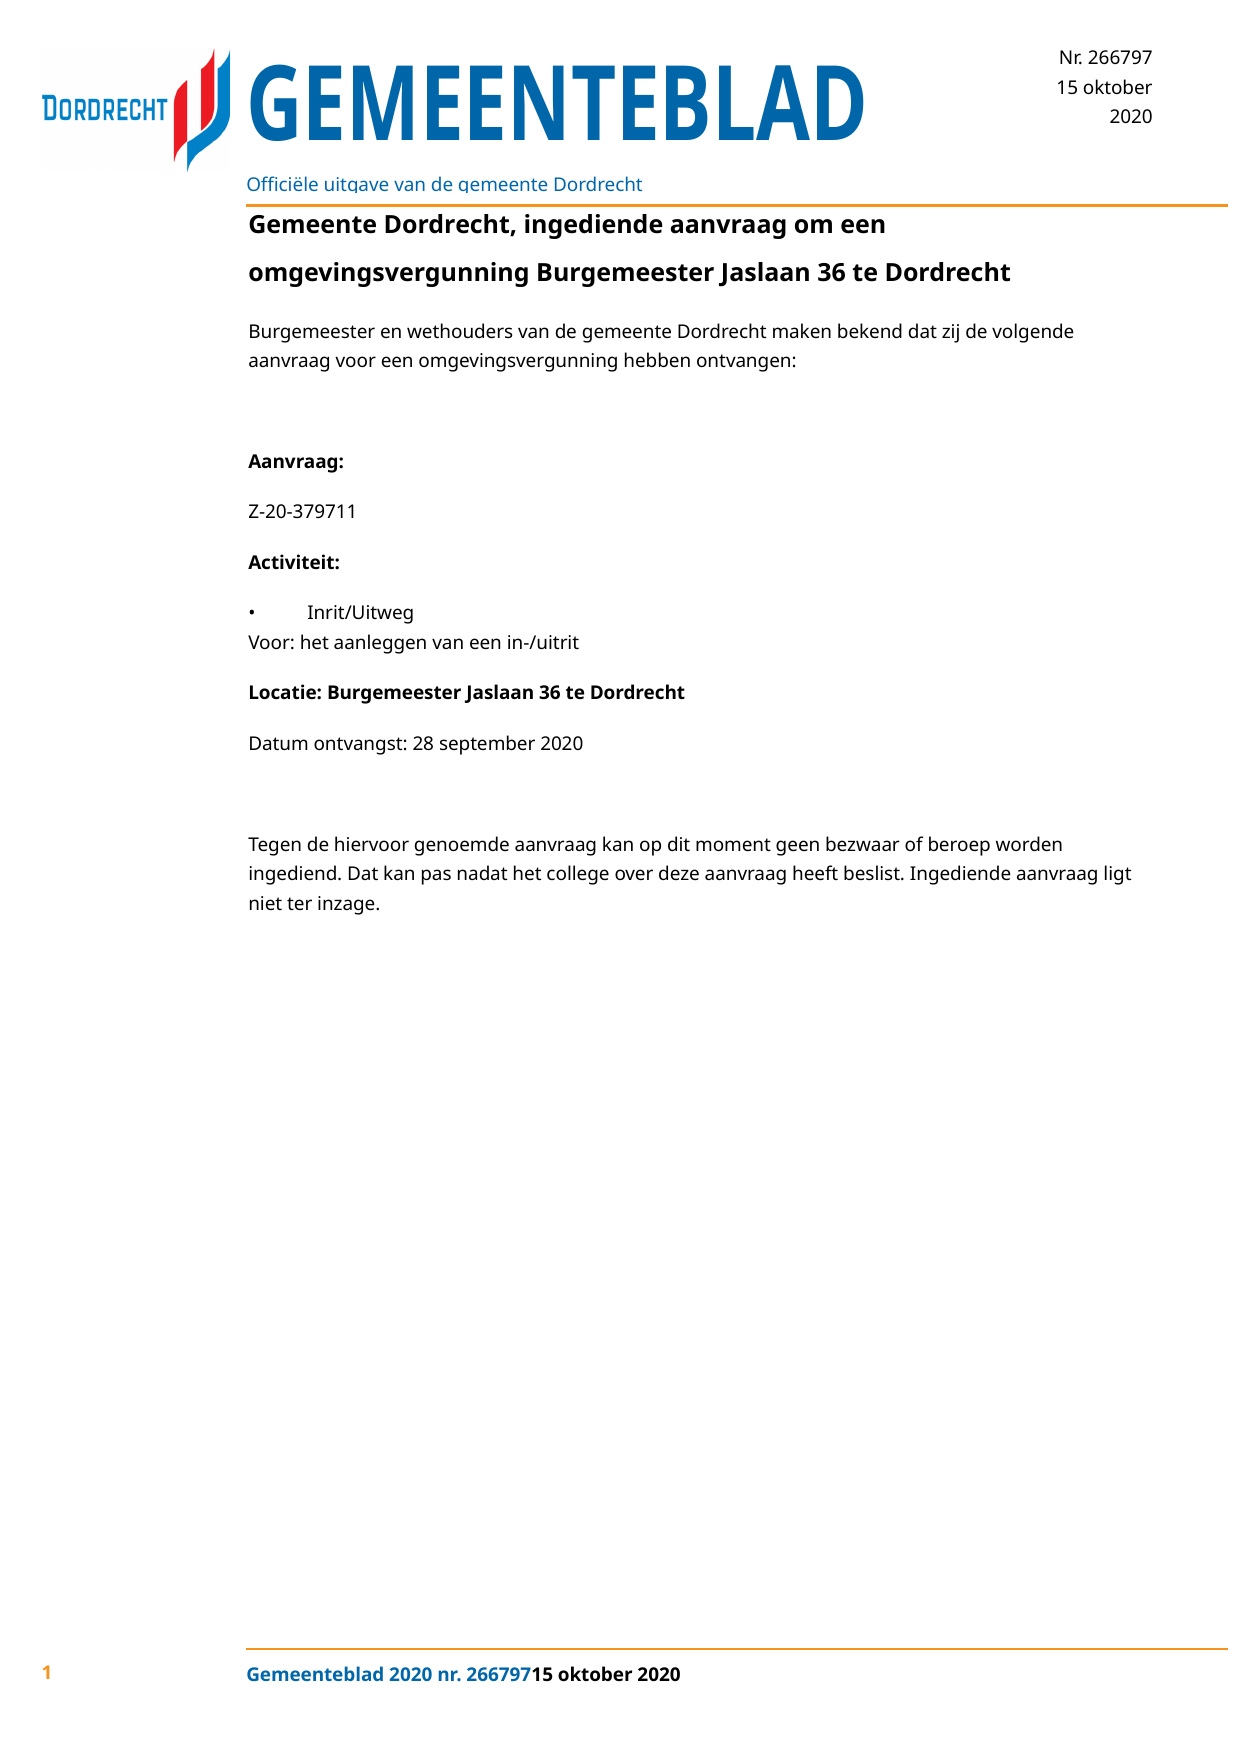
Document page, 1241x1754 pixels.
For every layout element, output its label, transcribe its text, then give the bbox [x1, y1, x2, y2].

picture [41, 47, 231, 172]
text Burgemeester en wethouders van de gemeente Dordrecht maken bekend dat zij de volgende aanvraag voor een omgevingsvergunning hebben ontvangen: [248, 318, 1152, 373]
text Gemeente Dordrecht, ingediende aanvraag om een omgevingsvergunning Burgemeester Jaslaan 36 te Dordrecht [248, 207, 1152, 288]
list Inrit/Uitweg [248, 599, 1152, 625]
text Locatie: Burgemeester Jaslaan 36 te Dordrecht [248, 679, 1152, 705]
text Z-20-379711 [248, 499, 1152, 524]
text Aanvraag: [248, 448, 1152, 474]
text Activiteit: [248, 549, 1152, 575]
text Datum ontvangst: 28 september 2020 [248, 730, 1152, 756]
text Tegen de hiervoor genoemde aanvraag kan op dit moment geen bezwaar of beroep worden ingediend. Dat kan pas nadat het college over deze aanvraag heeft beslist. Ingediende aanvraag ligt niet ter inzage. [248, 831, 1152, 916]
text Voor: het aanleggen van een in-/uitrit [248, 629, 1152, 655]
